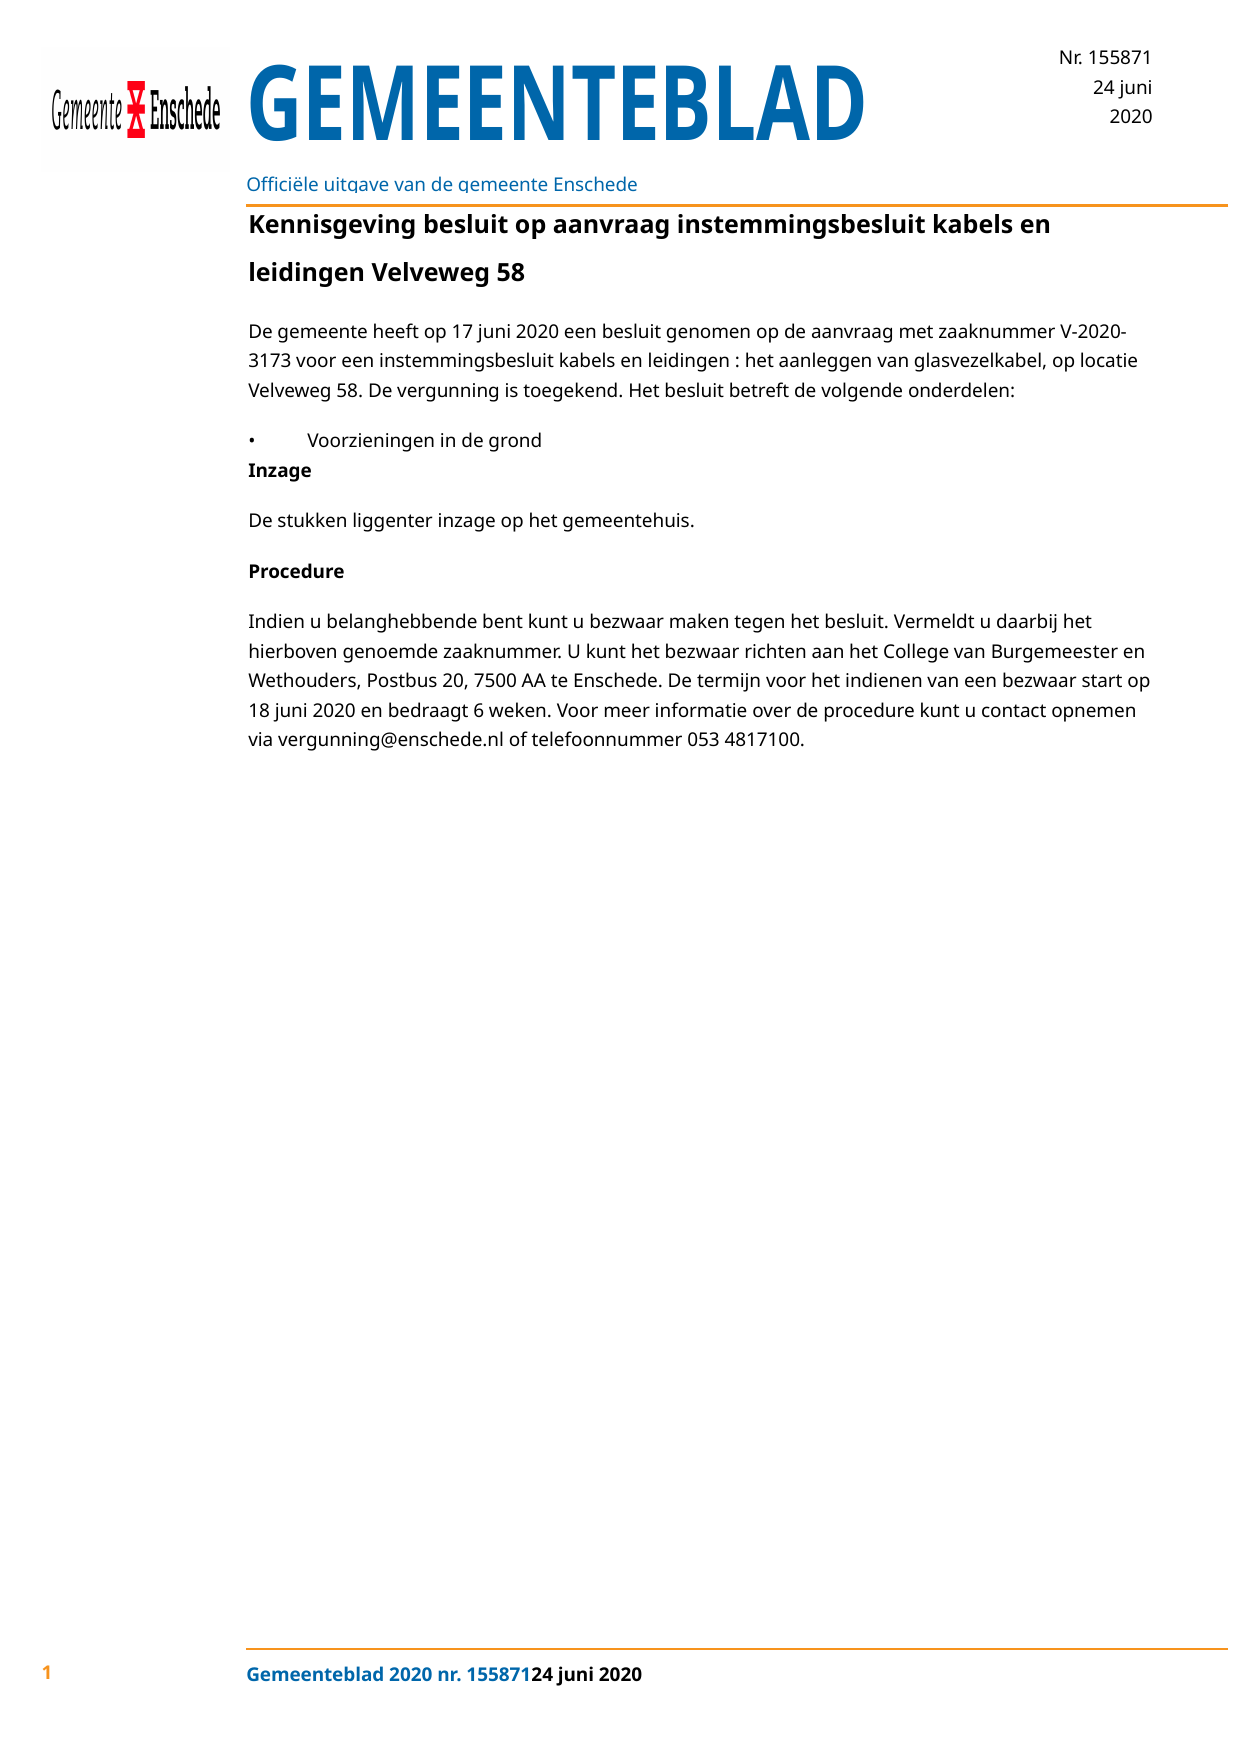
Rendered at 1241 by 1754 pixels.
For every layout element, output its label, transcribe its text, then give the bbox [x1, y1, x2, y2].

text Inzage [248, 457, 1152, 483]
text De gemeente heeft op 17 juni 2020 een besluit genomen op de aanvraag met zaaknummer V-2020-3173 voor een instemmingsbesluit kabels en leidingen : het aanleggen van glasvezelkabel, op locatie Velveweg 58. De vergunning is toegekend. Het besluit betreft de volgende onderdelen: [248, 318, 1152, 403]
picture [41, 47, 231, 172]
list Voorzieningen in de grond [248, 427, 1152, 453]
text De stukken liggenter inzage op het gemeentehuis. [248, 507, 1152, 533]
text Indien u belanghebbende bent kunt u bezwaar maken tegen het besluit. Vermeldt u daarbij het hierboven genoemde zaaknummer. U kunt het bezwaar richten aan het College van Burgemees­ter en Wethouders, Postbus 20, 7500 AA te Enschede. De termijn voor het indienen van een bezwaar start op 18 juni 2020 en bedraagt 6 weken. Voor meer informatie over de procedure kunt u contact opnemen via vergunning@enschede.nl of telefoonnummer 053 4817100. [248, 608, 1152, 752]
text Procedure [248, 558, 1152, 584]
text Kennisgeving besluit op aanvraag instemmingsbesluit kabels en leidingen Velveweg 58 [248, 207, 1152, 288]
